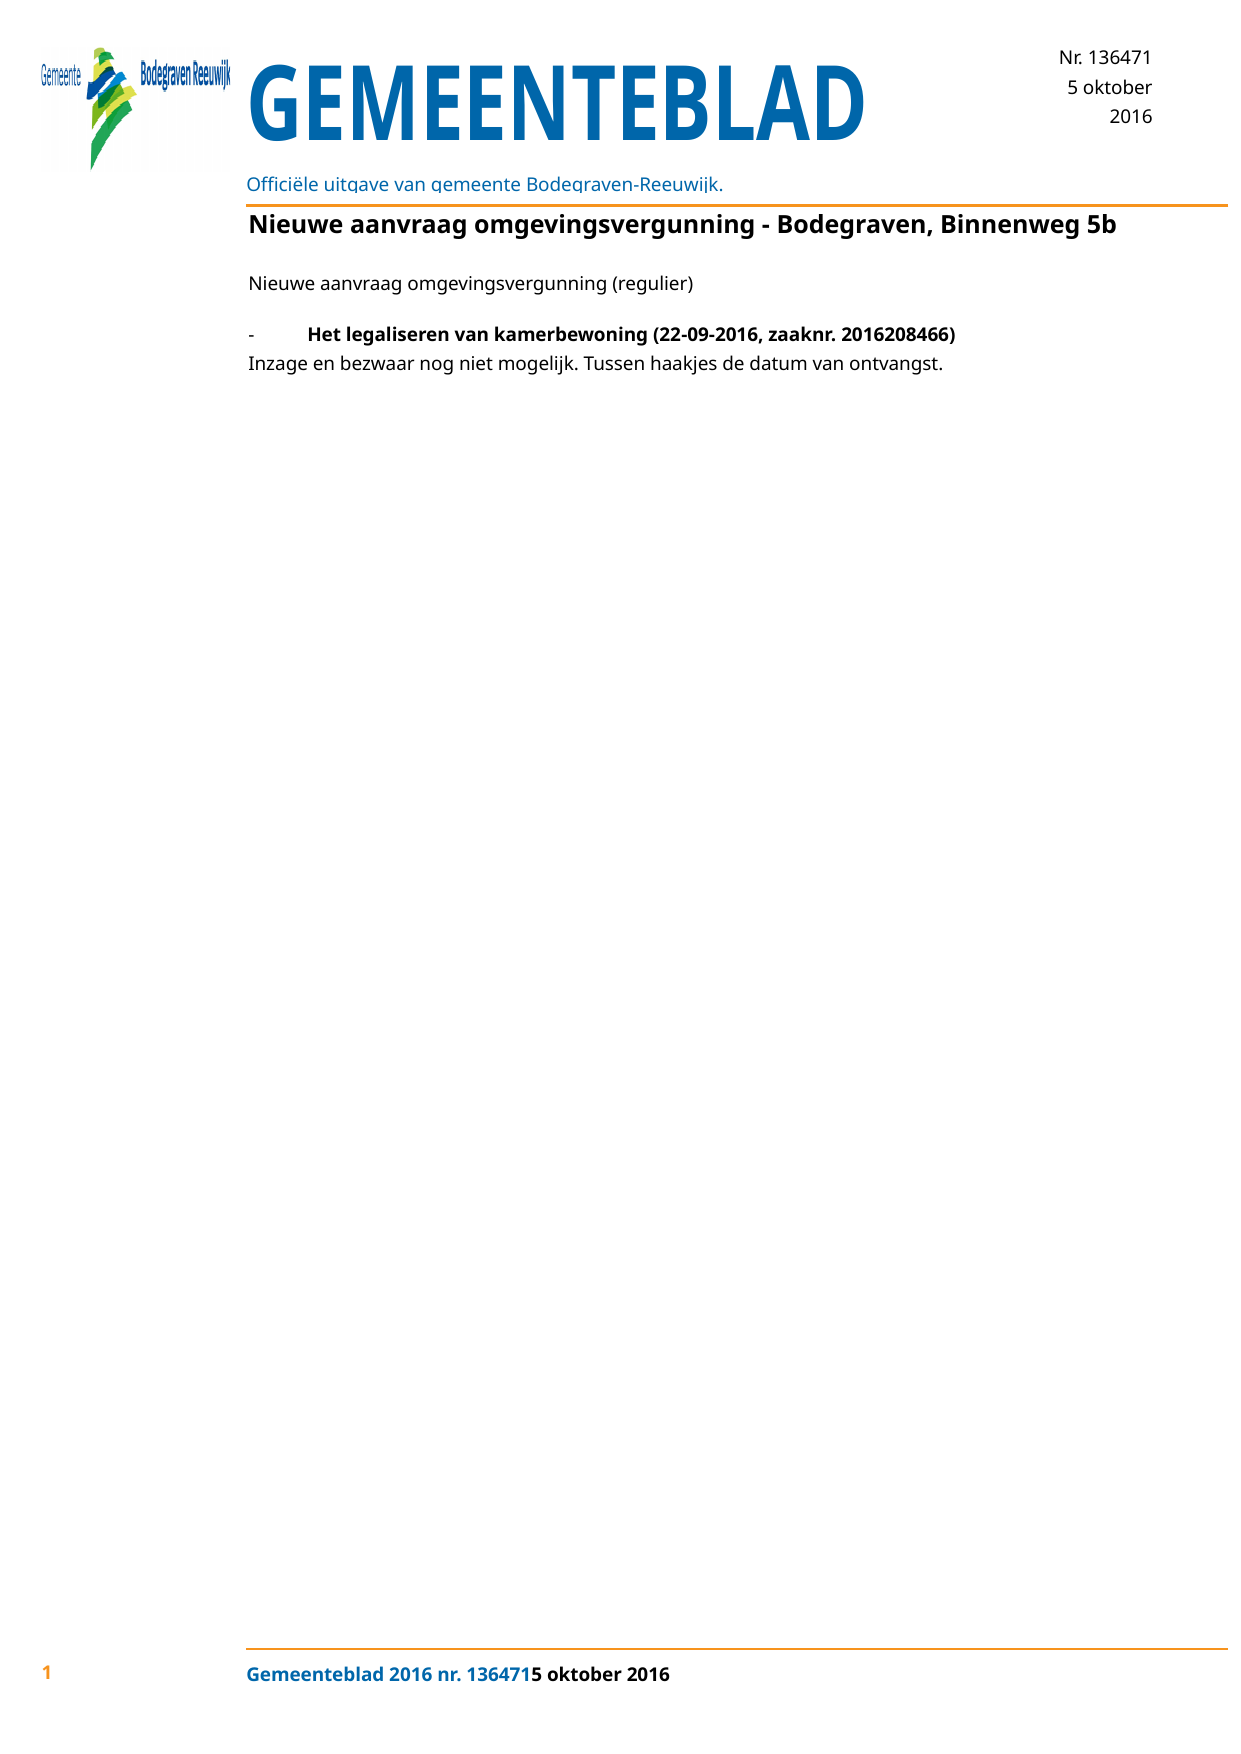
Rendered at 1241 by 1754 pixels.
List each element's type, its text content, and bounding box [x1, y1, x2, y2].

text Inzage en bezwaar nog niet mogelijk. Tussen haakjes de datum van ontvangst. [248, 350, 1152, 376]
list Het legaliseren van kamerbewoning (22‑09‑2016, zaaknr. 2016208466) [248, 321, 1152, 346]
picture [41, 47, 231, 172]
text Nieuwe aanvraag omgevingsvergunning - Bodegraven, Binnenweg 5b [248, 207, 1152, 241]
text Nieuwe aanvraag omgevingsvergunning (regulier) [248, 270, 1152, 296]
